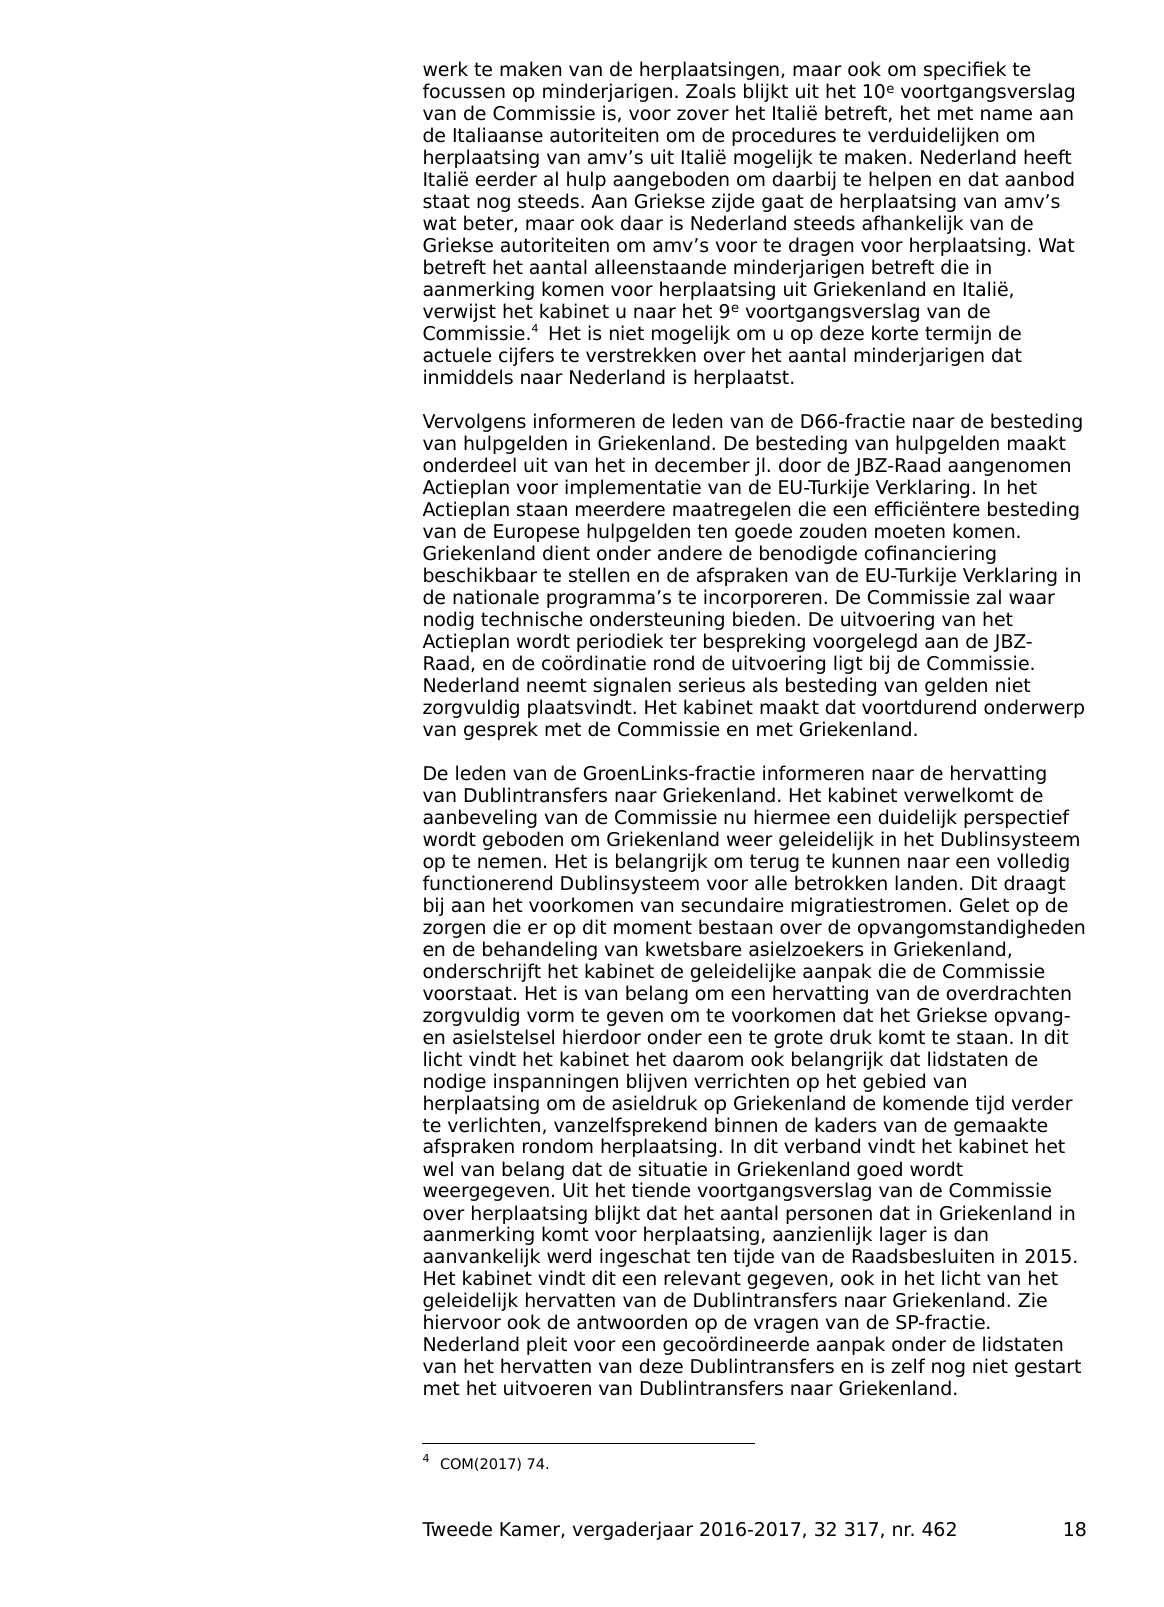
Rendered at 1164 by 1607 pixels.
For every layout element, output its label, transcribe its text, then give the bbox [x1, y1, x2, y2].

text De leden van de GroenLinks-fractie informeren naar de hervatting van Dublintransfers naar Griekenland. Het kabinet verwelkomt de aanbeveling van de Commissie nu hiermee een duidelijk perspectief wordt geboden om Griekenland weer geleidelijk in het Dublinsysteem op te nemen. Het is belangrijk om terug te kunnen naar een volledig functionerend Dublinsysteem voor alle betrokken landen. Dit draagt bij aan het voorkomen van secundaire migratiestromen. Gelet op de zorgen die er op dit moment bestaan over de opvangomstandigheden en de behandeling van kwetsbare asielzoekers in Griekenland, onderschrijft het kabinet de geleidelijke aanpak die de Commissie voorstaat. Het is van belang om een hervatting van de overdrachten zorgvuldig vorm te geven om te voorkomen dat het Griekse opvang- en asielstelsel hierdoor onder een te grote druk komt te staan. In dit licht vindt het kabinet het daarom ook belangrijk dat lidstaten de nodige inspanningen blijven verrichten op het gebied van herplaatsing om de asieldruk op Griekenland de komende tijd verder te verlichten, vanzelfsprekend binnen de kaders van de gemaakte afspraken rondom herplaatsing. In dit verband vindt het kabinet het wel van belang dat de situatie in Griekenland goed wordt weergegeven. Uit het tiende voortgangsverslag van de Commissie over herplaatsing blijkt dat het aantal personen dat in Griekenland in aanmerking komt voor herplaatsing, aanzienlijk lager is dan aanvankelijk werd ingeschat ten tijde van de Raadsbesluiten in 2015. Het kabinet vindt dit een relevant gegeven, ook in het licht van het geleidelijk hervatten van de Dublintransfers naar Griekenland. Zie hiervoor ook de antwoorden op de vragen van de SP-fractie. Nederland pleit voor een gecoördineerde aanpak onder de lidstaten van het hervatten van deze Dublintransfers en is zelf nog niet gestart met het uitvoeren van Dublintransfers naar Griekenland. [422, 763, 1087, 1400]
text werk te maken van de herplaatsingen, maar ook om specifiek te focussen op minderjarigen. Zoals blijkt uit het 10e voortgangsverslag van de Commissie is, voor zover het Italië betreft, het met name aan de Italiaanse autoriteiten om de procedures te verduidelijken om herplaatsing van amv’s uit Italië mogelijk te maken. Nederland heeft Italië eerder al hulp aangeboden om daarbij te helpen en dat aanbod staat nog steeds. Aan Griekse zijde gaat de herplaatsing van amv’s wat beter, maar ook daar is Nederland steeds afhankelijk van de Griekse autoriteiten om amv’s voor te dragen voor herplaatsing. Wat betreft het aantal alleenstaande minderjarigen betreft die in aanmerking komen voor herplaatsing uit Griekenland en Italië, verwijst het kabinet u naar het 9e voortgangsverslag van de Commissie. Het is niet mogelijk om u op deze korte termijn de actuele cijfers te verstrekken over het aantal minderjarigen dat inmiddels naar Nederland is herplaatst. [422, 59, 1087, 389]
text Vervolgens informeren de leden van de D66-fractie naar de besteding van hulpgelden in Griekenland. De besteding van hulpgelden maakt onderdeel uit van het in december jl. door de JBZ-Raad aangenomen Actieplan voor implementatie van de EU-Turkije Verklaring. In het Actieplan staan meerdere maatregelen die een efficiëntere besteding van de Europese hulpgelden ten goede zouden moeten komen. Griekenland dient onder andere de benodigde cofinanciering beschikbaar te stellen en de afspraken van de EU-Turkije Verklaring in de nationale programma’s te incorporeren. De Commissie zal waar nodig technische ondersteuning bieden. De uitvoering van het Actieplan wordt periodiek ter bespreking voorgelegd aan de JBZ-Raad, en de coördinatie rond de uitvoering ligt bij de Commissie. Nederland neemt signalen serieus als besteding van gelden niet zorgvuldig plaatsvindt. Het kabinet maakt dat voortdurend onderwerp van gesprek met de Commissie en met Griekenland. [422, 411, 1087, 741]
text COM(2017) 74. [422, 1452, 1087, 1474]
